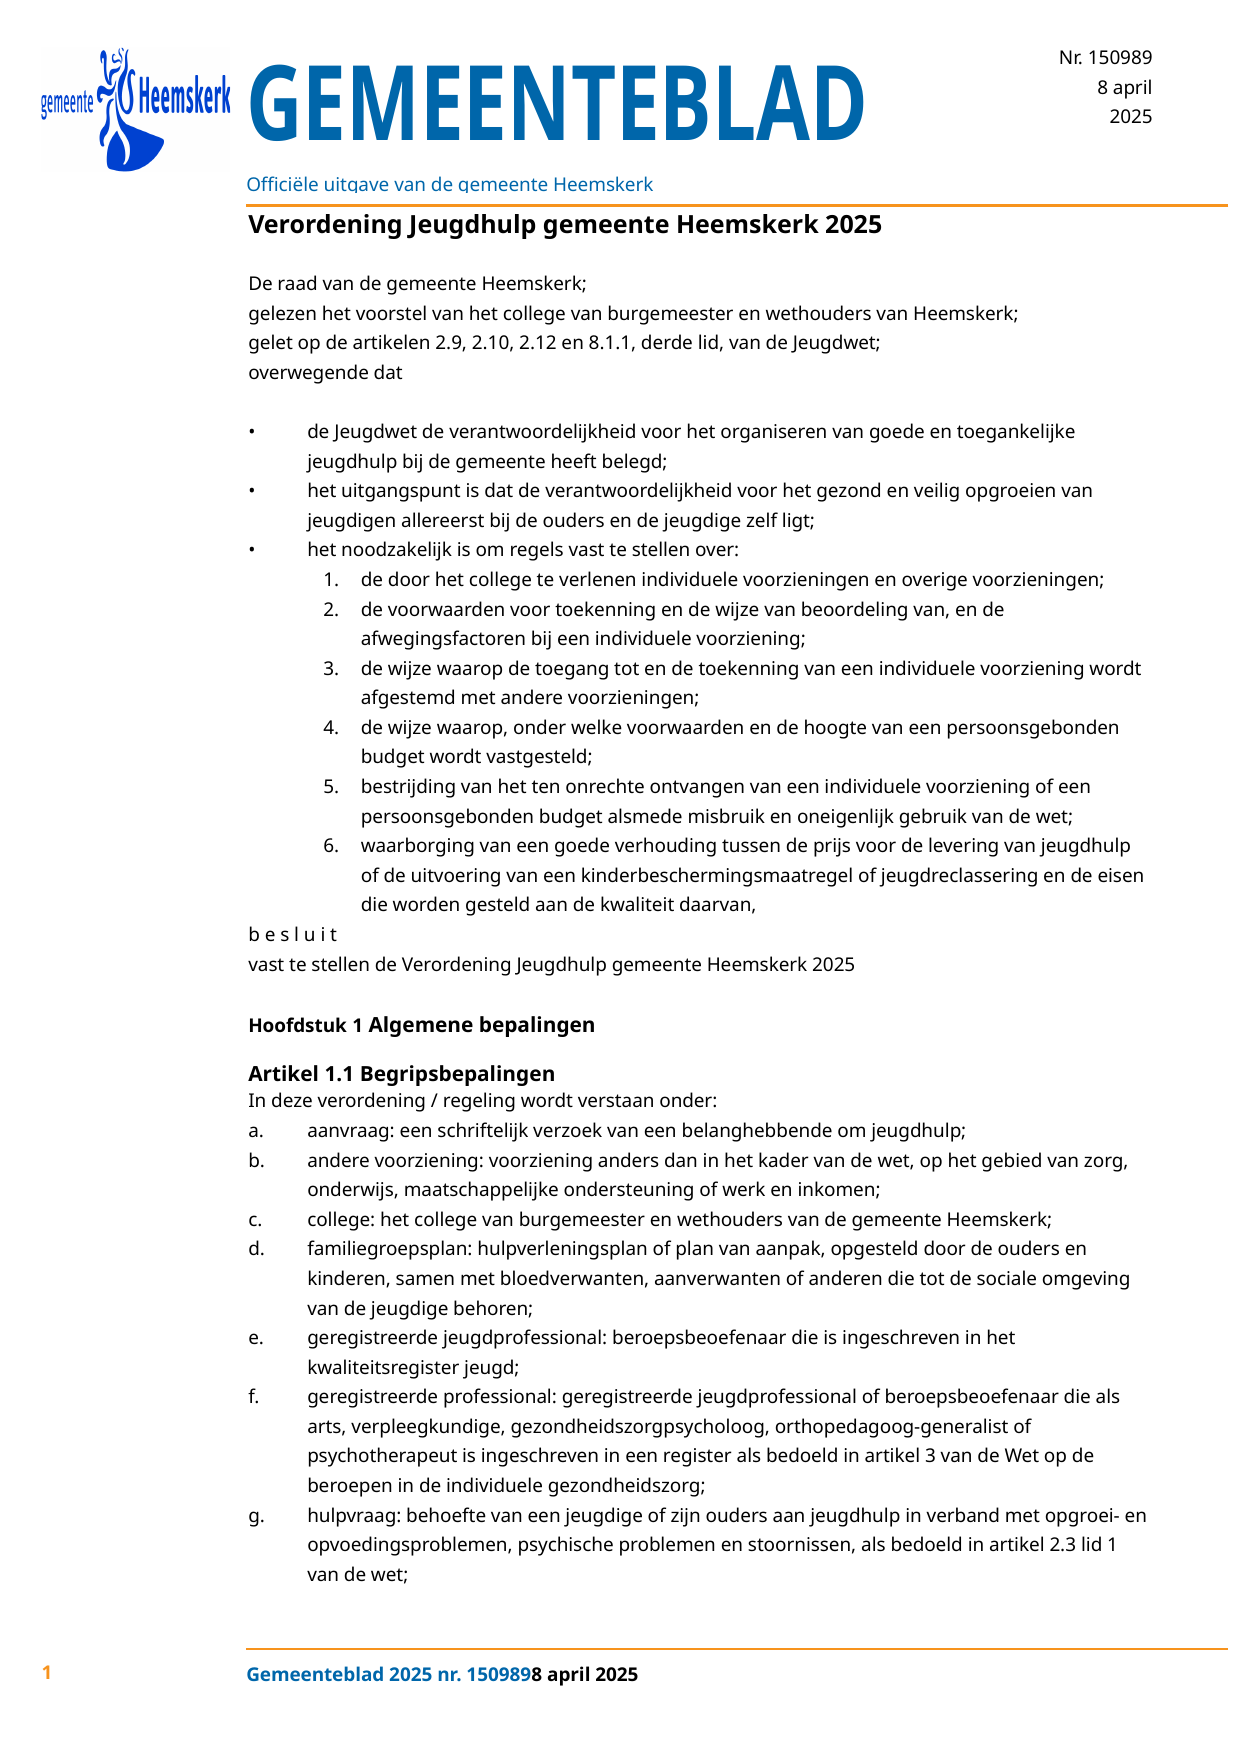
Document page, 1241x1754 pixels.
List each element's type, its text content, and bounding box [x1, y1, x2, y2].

list de wijze waarop de toegang tot en de toekenning van een individuele voorziening wordt afgestemd met andere voorzieningen; [323, 655, 1152, 710]
text gelet op de artikelen 2.9, 2.10, 2.12 en 8.1.1, derde lid, van de Jeugdwet; [248, 329, 1152, 355]
list de voorwaarden voor toekenning en de wijze van beoordeling van, en de afwegingsfactoren bij een individuele voorziening; [323, 596, 1152, 651]
text In deze verordening / regeling wordt verstaan onder: [248, 1088, 1152, 1113]
list de door het college te verlenen individuele voorzieningen en overige voorzieningen; [323, 566, 1152, 592]
text overwegende dat [248, 359, 1152, 385]
list andere voorziening: voorziening anders dan in het kader van de wet, op het gebied van zorg, onderwijs, maatschappelijke ondersteuning of werk en inkomen; [248, 1147, 1152, 1202]
list de Jeugdwet de verantwoordelijkheid voor het organiseren van goede en toegankelijke jeugdhulp bij de gemeente heeft belegd; [248, 418, 1152, 473]
list bestrijding van het ten onrechte ontvangen van een individuele voorziening of een persoonsgebonden budget alsmede misbruik en oneigenlijk gebruik van de wet; [323, 773, 1152, 828]
text vast te stellen de Verordening Jeugdhulp gemeente Heemskerk 2025 [248, 951, 1152, 976]
list college: het college van burgemeester en wethouders van de gemeente Heemskerk; [248, 1206, 1152, 1232]
list familiegroepsplan: hulpverleningsplan of plan van aanpak, opgesteld door de ouders en kinderen, samen met bloedverwanten, aanverwanten of anderen die tot de sociale omgeving van de jeugdige behoren; [248, 1236, 1152, 1320]
list de wijze waarop, onder welke voorwaarden en de hoogte van een persoonsgebonden budget wordt vastgesteld; [323, 714, 1152, 769]
list het noodzakelijk is om regels vast te stellen over: [248, 537, 1152, 562]
list het uitgangspunt is dat de verantwoordelijkheid voor het gezond en veilig opgroeien van jeugdigen allereerst bij de ouders en de jeugdige zelf ligt; [248, 477, 1152, 533]
text gelezen het voorstel van het college van burgemeester en wethouders van Heemskerk; [248, 300, 1152, 326]
list waarborging van een goede verhouding tussen de prijs voor de levering van jeugdhulp of de uitvoering van een kinderbeschermingsmaatregel of jeugdreclassering en de eisen die worden gesteld aan de kwaliteit daarvan, [323, 832, 1152, 917]
text De raad van de gemeente Heemskerk; [248, 270, 1152, 296]
list geregistreerde jeugdprofessional: beroepsbeoefenaar die is ingeschreven in het kwaliteitsregister jeugd; [248, 1324, 1152, 1379]
list geregistreerde professional: geregistreerde jeugdprofessional of beroepsbeoefenaar die als arts, verpleegkundige, gezondheidszorgpsycholoog, orthopedagoog-generalist of psychotherapeut is ingeschreven in een register als bedoeld in artikel 3 van de Wet op de beroepen in de individuele gezondheidszorg; [248, 1383, 1152, 1498]
list hulpvraag: behoefte van een jeugdige of zijn ouders aan jeugdhulp in verband met opgroei- en opvoedingsproblemen, psychische problemen en stoornissen, als bedoeld in artikel 2.3 lid 1 van de wet; [248, 1502, 1152, 1587]
text Verordening Jeugdhulp gemeente Heemskerk 2025 [248, 207, 1152, 241]
list aanvraag: een schriftelijk verzoek van een belanghebbende om jeugdhulp; [248, 1117, 1152, 1143]
text Artikel 1.1 Begripsbepalingen [248, 1059, 1152, 1088]
text Hoofdstuk 1 Algemene bepalingen [248, 1010, 1152, 1038]
text b e s l u i t [248, 921, 1152, 947]
picture [41, 47, 231, 172]
